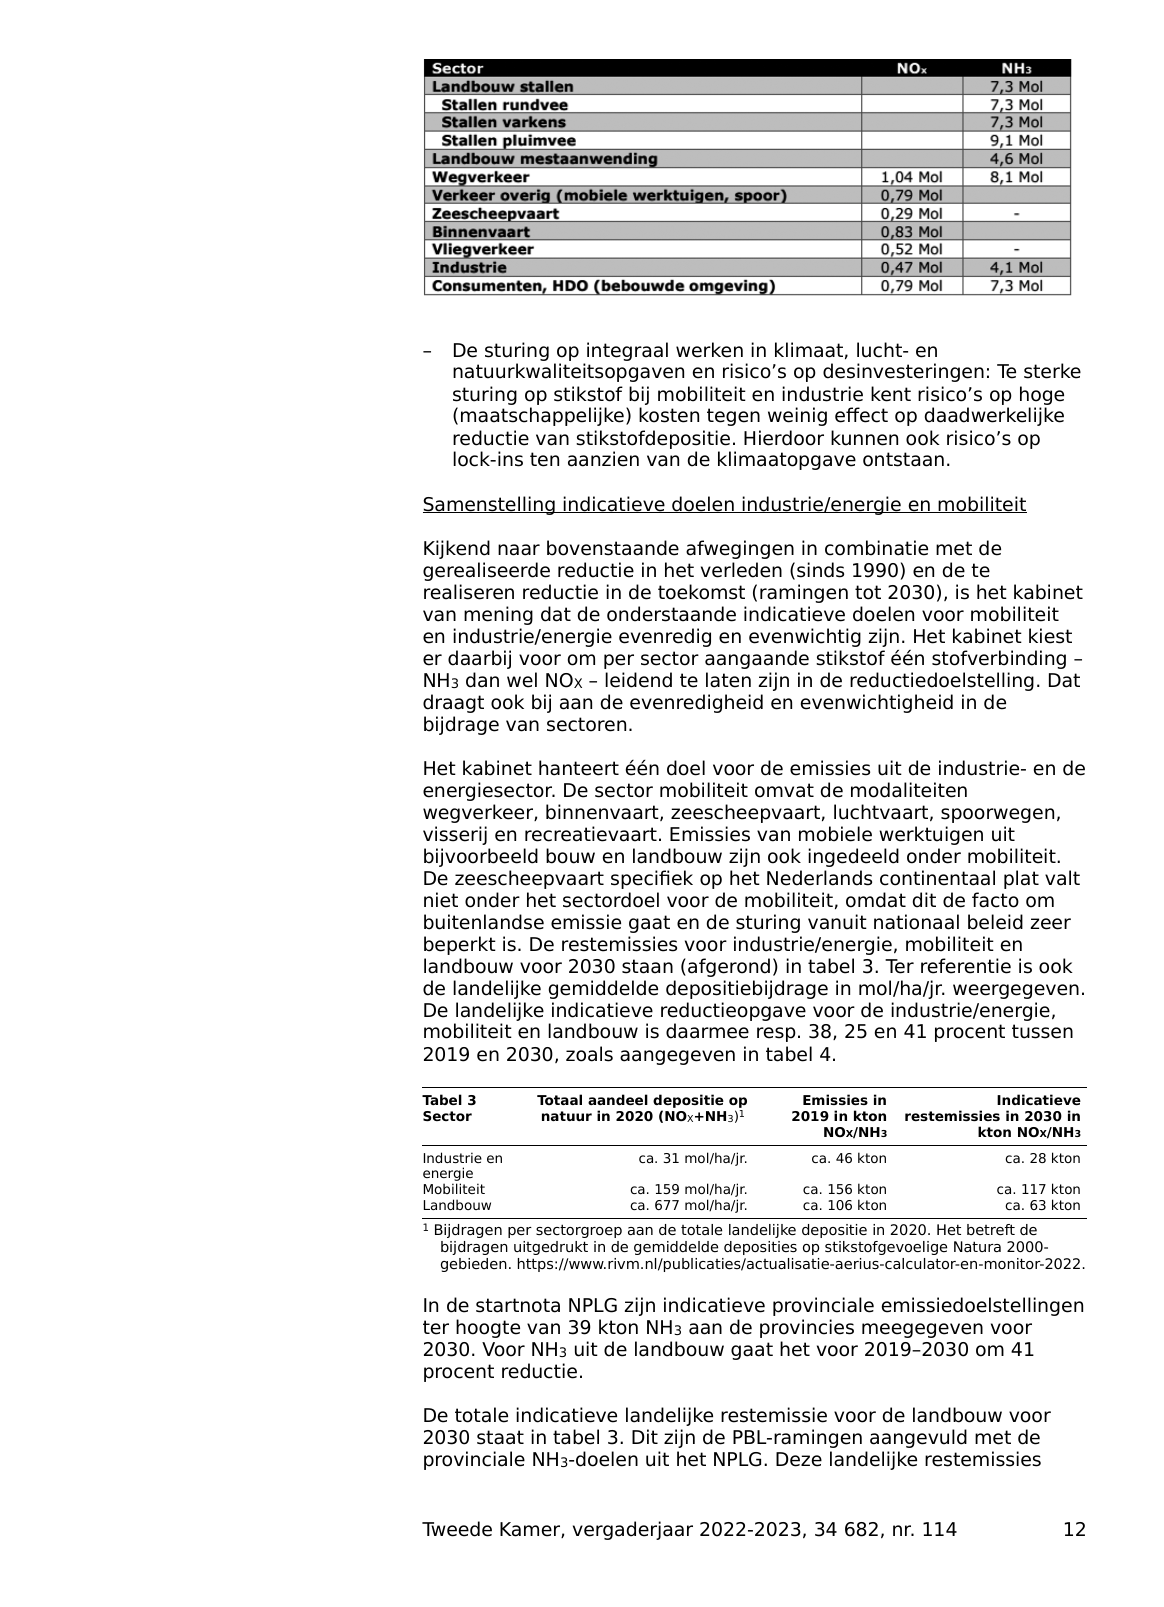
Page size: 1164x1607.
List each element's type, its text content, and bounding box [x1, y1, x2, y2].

table_header Tabel 3 Sector [422, 1088, 507, 1145]
table_cell ca. 63 kton [893, 1198, 1087, 1218]
table_cell ca. 156 kton [754, 1182, 893, 1198]
table_header Totaal aandeel depositie op natuur in 2020 (NOX+NH3)1 [507, 1088, 754, 1145]
table_cell ca. 28 kton [893, 1146, 1087, 1182]
table_cell Mobiliteit [422, 1182, 507, 1198]
table_header Emissies in 2019 in kton NOX/NH3 [754, 1088, 893, 1145]
table_header Indicatieve restemissies in 2030 in kton NOX/NH3 [893, 1088, 1087, 1145]
table_cell ca. 159 mol/ha/jr. [507, 1182, 754, 1198]
table_cell ca. 106 kton [754, 1198, 893, 1218]
table_cell ca. 46 kton [754, 1146, 893, 1182]
table_cell Landbouw [422, 1198, 507, 1218]
table_cell Industrie en energie [422, 1146, 507, 1182]
text In de startnota NPLG zijn indicatieve provinciale emissiedoelstellingen ter hoogte van 39 kton NH3 aan de provincies meegegeven voor 2030. Voor NH3 uit de landbouw gaat het voor 2019–2030 om 41 procent reductie. [422, 1295, 1087, 1383]
subtitle Samenstelling indicatieve doelen industrie/energie en mobiliteit [422, 493, 1087, 516]
table_cell ca. 117 kton [893, 1182, 1087, 1198]
table_cell ca. 31 mol/ha/jr. [507, 1146, 754, 1182]
picture [422, 59, 1072, 296]
text Het kabinet hanteert één doel voor de emissies uit de industrie- en de energiesector. De sector mobiliteit omvat de modaliteiten wegverkeer, binnenvaart, zeescheepvaart, luchtvaart, spoorwegen, visserij en recreatievaart. Emissies van mobiele werktuigen uit bijvoorbeeld bouw en landbouw zijn ook ingedeeld onder mobiliteit. De zeescheepvaart specifiek op het Nederlands continentaal plat valt niet onder het sectordoel voor de mobiliteit, omdat dit de facto om buitenlandse emissie gaat en de sturing vanuit nationaal beleid zeer beperkt is. De restemissies voor industrie/energie, mobiliteit en landbouw voor 2030 staan (afgerond) in tabel 3. Ter referentie is ook de landelijke gemiddelde depositiebijdrage in mol/ha/jr. weergegeven. De landelijke indicatieve reductieopgave voor de industrie/energie, mobiliteit en landbouw is daarmee resp. 38, 25 en 41 procent tussen 2019 en 2030, zoals aangegeven in tabel 4. [422, 758, 1087, 1065]
table_cell ca. 677 mol/ha/jr. [507, 1198, 754, 1218]
table_cell 1 Bijdragen per sectorgroep aan de totale landelijke depositie in 2020. Het betreft de bijdragen uitgedrukt in de gemiddelde deposities op stikstofgevoelige Natura 2000-gebieden. https://www.rivm.nl/publicaties/actualisatie-aerius-calculator-en-monitor-2022. [422, 1219, 1087, 1273]
text Kijkend naar bovenstaande afwegingen in combinatie met de gerealiseerde reductie in het verleden (sinds 1990) en de te realiseren reductie in de toekomst (ramingen tot 2030), is het kabinet van mening dat de onderstaande indicatieve doelen voor mobiliteit en industrie/energie evenredig en evenwichtig zijn. Het kabinet kiest er daarbij voor om per sector aangaande stikstof één stofverbinding – NH3 dan wel NOX – leidend te laten zijn in de reductiedoelstelling. Dat draagt ook bij aan de evenredigheid en evenwichtigheid in de bijdrage van sectoren. [422, 538, 1087, 736]
text – De sturing op integraal werken in klimaat, lucht- en natuurkwaliteitsopgaven en risico’s op desinvesteringen: Te sterke sturing op stikstof bij mobiliteit en industrie kent risico’s op hoge (maatschappelijke) kosten tegen weinig effect op daadwerkelijke reductie van stikstofdepositie. Hierdoor kunnen ook risico’s op lock-ins ten aanzien van de klimaatopgave ontstaan. [422, 339, 1087, 471]
text De totale indicatieve landelijke restemissie voor de landbouw voor 2030 staat in tabel 3. Dit zijn de PBL-ramingen aangevuld met de provinciale NH3-doelen uit het NPLG. Deze landelijke restemissies [422, 1405, 1087, 1471]
